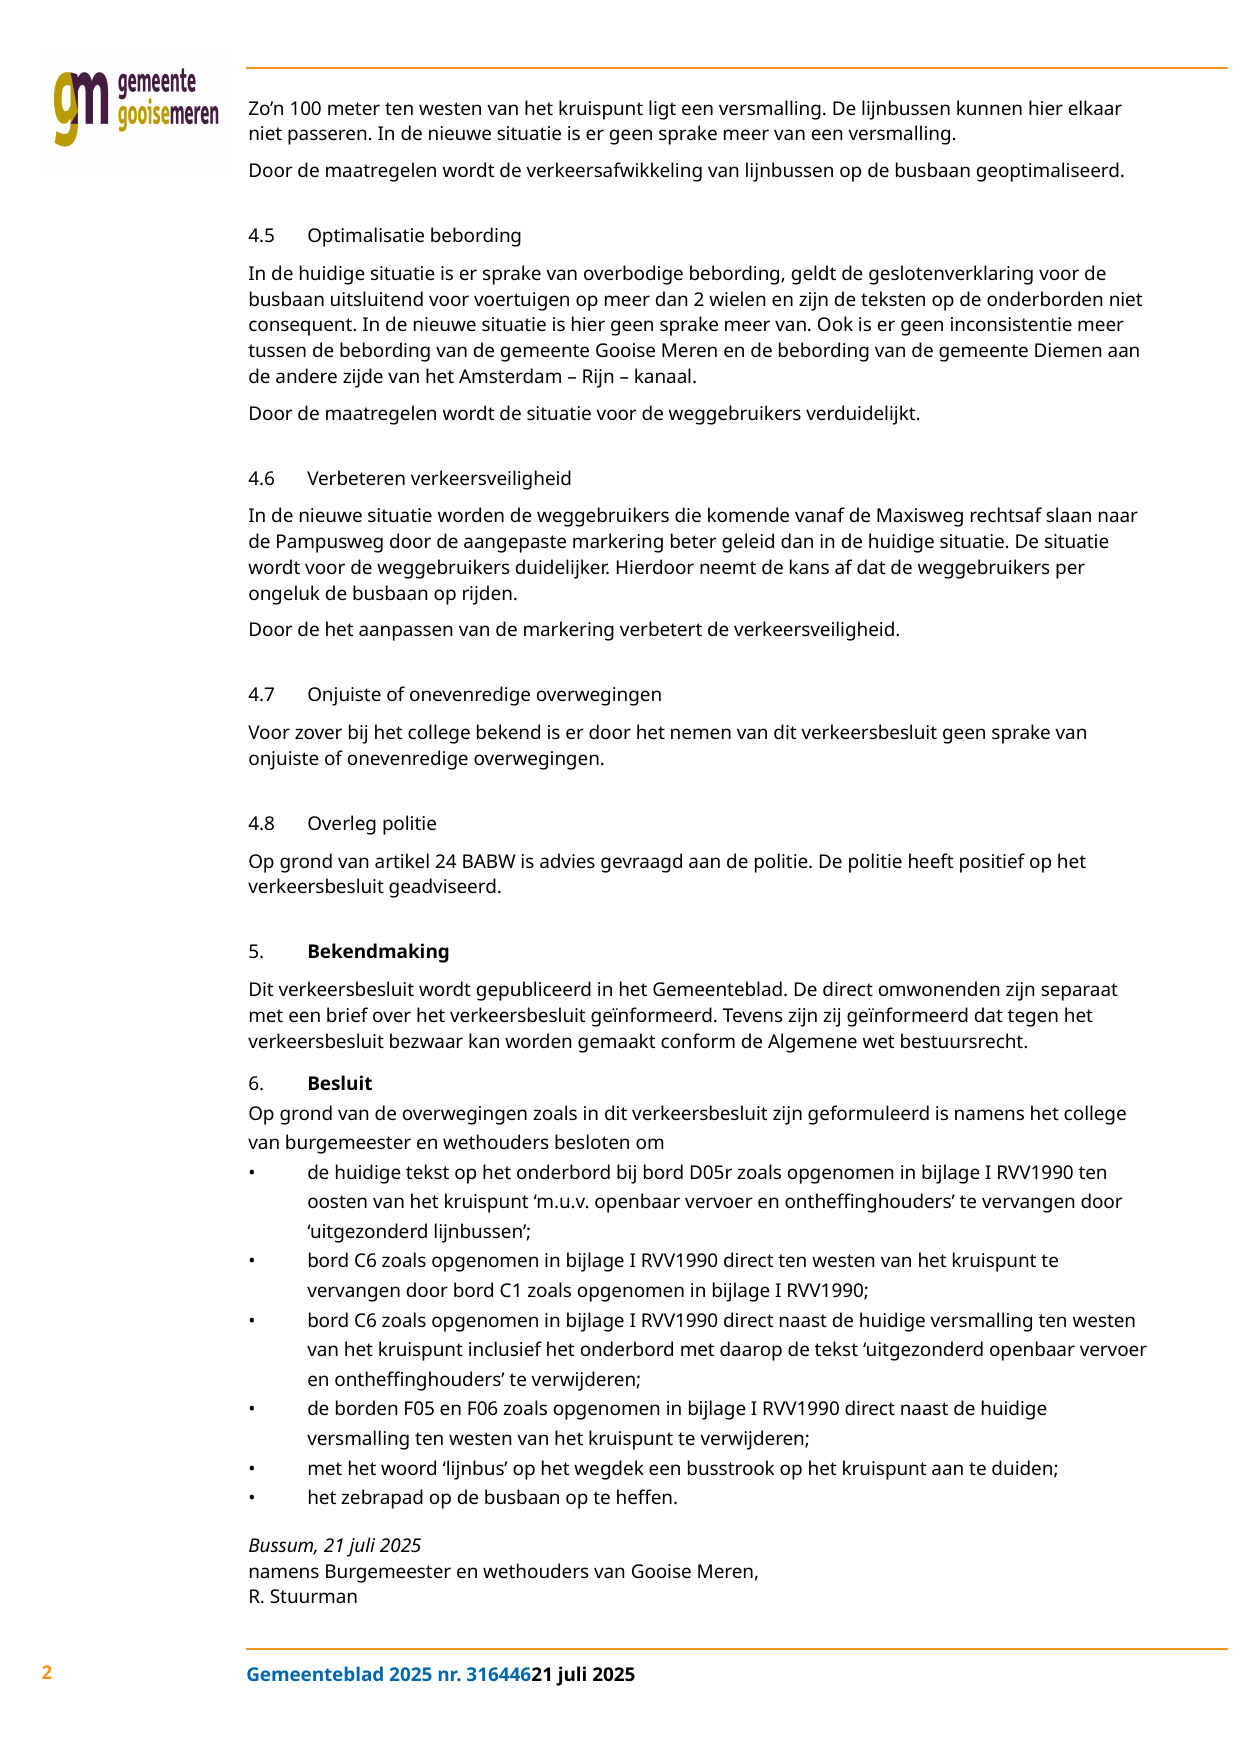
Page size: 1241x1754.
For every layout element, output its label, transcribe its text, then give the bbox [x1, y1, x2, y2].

text Door de maatregelen wordt de situatie voor de weggebruikers verduidelijkt. [248, 400, 1152, 425]
list de huidige tekst op het onderbord bij bord D05r zoals opgenomen in bijlage I RVV1990 ten oosten van het kruispunt ‘m.u.v. openbaar vervoer en ontheffinghouders’ te vervangen door ‘uitgezonderd lijnbussen’; [248, 1159, 1152, 1244]
picture [41, 47, 231, 172]
list het zebrapad op de busbaan op te heffen. [248, 1484, 1152, 1510]
list Onjuiste of onevenredige overwegingen [248, 681, 1152, 707]
list de borden F05 en F06 zoals opgenomen in bijlage I RVV1990 direct naast de huidige versmalling ten westen van het kruispunt te verwijderen; [248, 1396, 1152, 1451]
text R. Stuurman [248, 1583, 1152, 1609]
text Door de het aanpassen van de markering verbetert de verkeersveiligheid. [248, 616, 1152, 642]
text In de huidige situatie is er sprake van overbodige bebording, geldt de geslotenverklaring voor de busbaan uitsluitend voor voertuigen op meer dan 2 wielen en zijn de teksten op de onderborden niet consequent. In de nieuwe situatie is hier geen sprake meer van. Ook is er geen inconsistentie meer tussen de bebording van de gemeente Gooise Meren en de bebording van de gemeente Diemen aan de andere zijde van het Amsterdam – Rijn – kanaal. [248, 260, 1152, 389]
text Voor zover bij het college bekend is er door het nemen van dit verkeersbesluit geen sprake van onjuiste of onevenredige overwegingen. [248, 719, 1152, 771]
text Door de maatregelen wordt de verkeersafwikkeling van lijnbussen op de busbaan geoptimaliseerd. [248, 157, 1152, 183]
list met het woord ‘lijnbus’ op het wegdek een busstrook op het kruispunt aan te duiden; [248, 1455, 1152, 1480]
list Optimalisatie bebording [248, 222, 1152, 248]
list Besluit [248, 1070, 1152, 1096]
list Verbeteren verkeersveiligheid [248, 465, 1152, 490]
text Op grond van artikel 24 BABW is advies gevraagd aan de politie. De politie heeft positief op het verkeersbesluit geadviseerd. [248, 848, 1152, 899]
text namens Burgemeester en wethouders van Gooise Meren, [248, 1558, 1152, 1583]
text In de nieuwe situatie worden de weggebruikers die komende vanaf de Maxisweg rechtsaf slaan naar de Pampusweg door de aangepaste markering beter geleid dan in de huidige situatie. De situatie wordt voor de weggebruikers duidelijker. Hierdoor neemt de kans af dat de weggebruikers per ongeluk de busbaan op rijden. [248, 503, 1152, 606]
list Bekendmaking [248, 939, 1152, 964]
text Bussum, 21 juli 2025 [248, 1532, 1152, 1558]
list Overleg politie [248, 810, 1152, 836]
text Zo’n 100 meter ten westen van het kruispunt ligt een versmalling. De lijnbussen kunnen hier elkaar niet passeren. In de nieuwe situatie is er geen sprake meer van een versmalling. [248, 95, 1152, 146]
text Op grond van de overwegingen zoals in dit verkeersbesluit zijn geformuleerd is namens het college van burgemeester en wethouders besloten om [248, 1100, 1152, 1155]
list bord C6 zoals opgenomen in bijlage I RVV1990 direct naast de huidige versmalling ten westen van het kruispunt inclusief het onderbord met daarop de tekst ‘uitgezonderd openbaar vervoer en ontheffinghouders’ te verwijderen; [248, 1307, 1152, 1392]
list bord C6 zoals opgenomen in bijlage I RVV1990 direct ten westen van het kruispunt te vervangen door bord C1 zoals opgenomen in bijlage I RVV1990; [248, 1248, 1152, 1303]
text Dit verkeersbesluit wordt gepubliceerd in het Gemeenteblad. De direct omwonenden zijn separaat met een brief over het verkeersbesluit geïnformeerd. Tevens zijn zij geïnformeerd dat tegen het verkeersbesluit bezwaar kan worden gemaakt conform de Algemene wet bestuursrecht. [248, 977, 1152, 1054]
